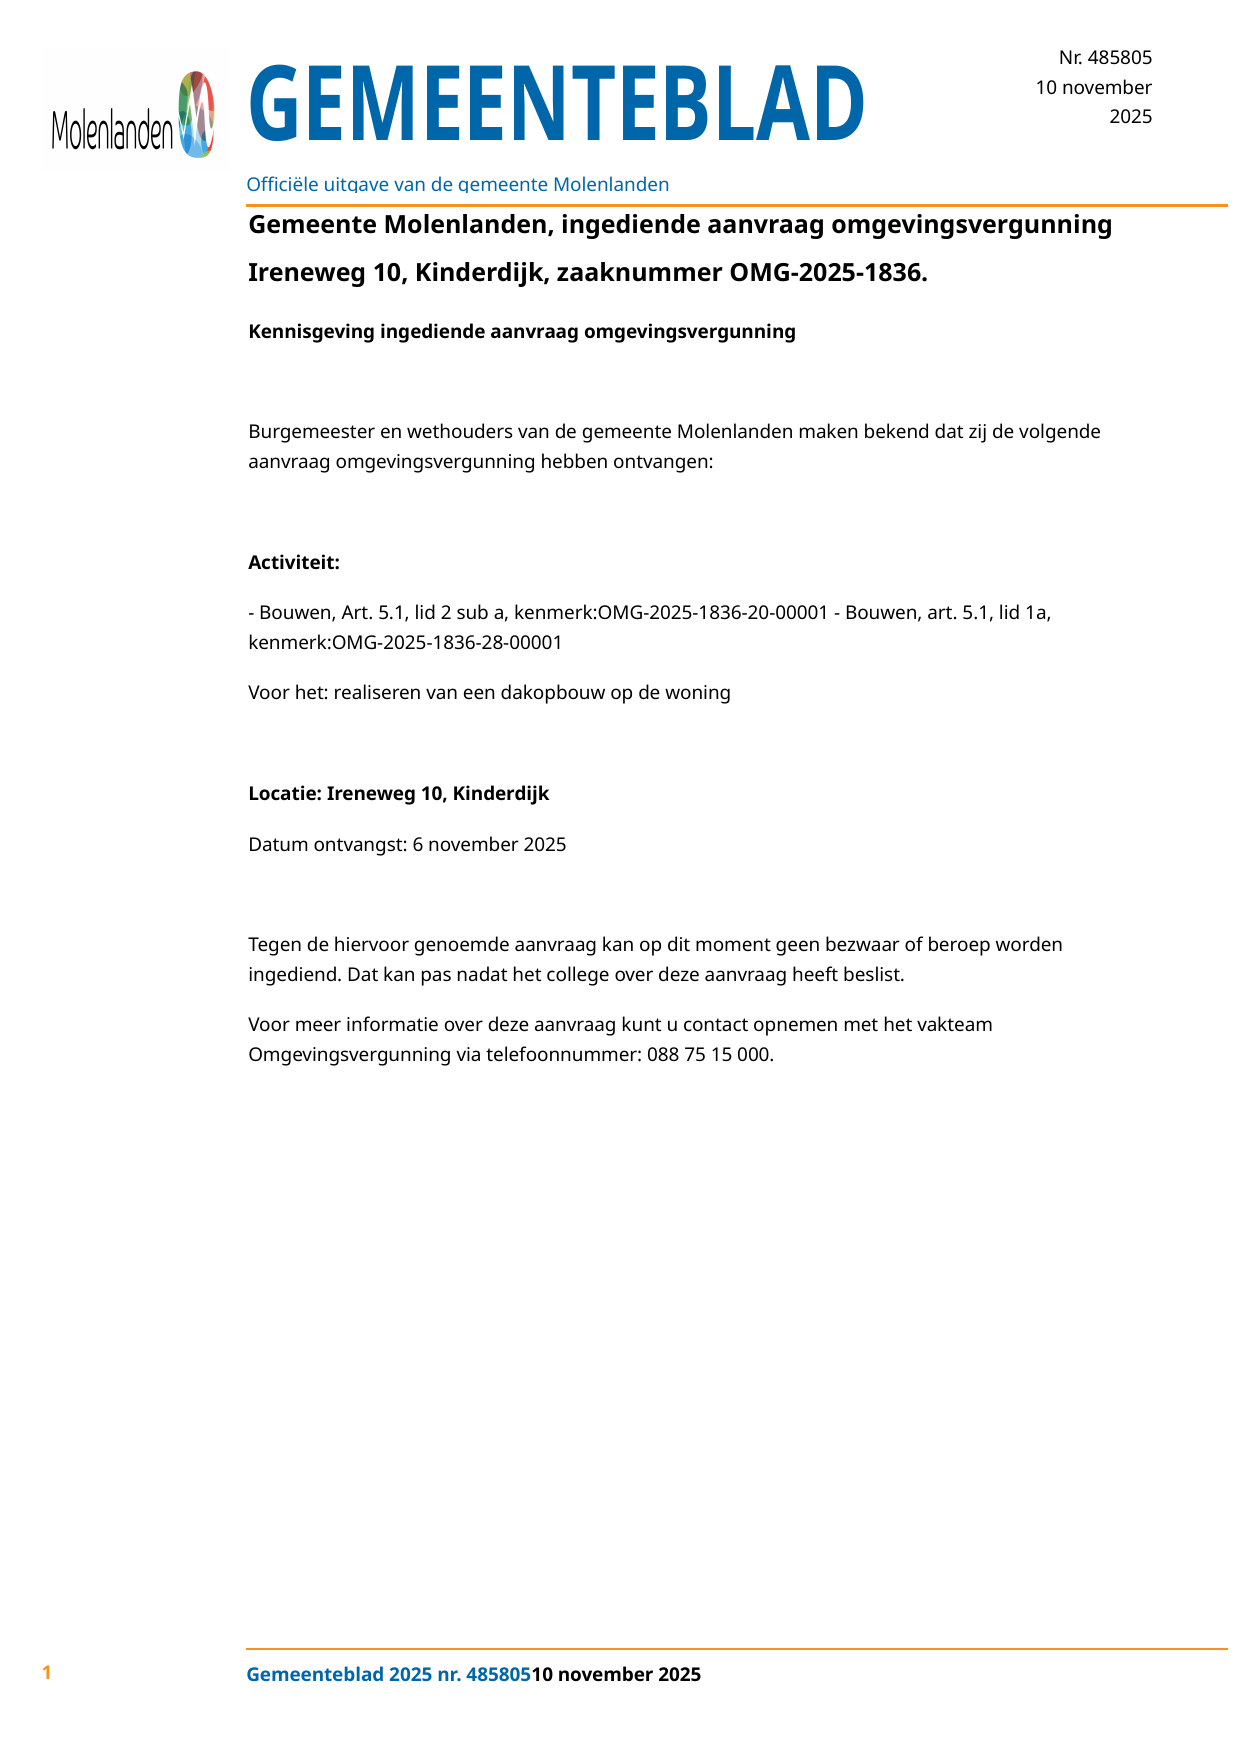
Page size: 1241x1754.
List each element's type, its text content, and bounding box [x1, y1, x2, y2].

text Tegen de hiervoor genoemde aanvraag kan op dit moment geen bezwaar of beroep worden ingediend. Dat kan pas nadat het college over deze aanvraag heeft beslist. [248, 932, 1152, 987]
text Gemeente Molenlanden, ingediende aanvraag omgevingsvergunning Ireneweg 10, Kinderdijk, zaaknummer OMG-2025-1836. [248, 207, 1152, 288]
text Burgemeester en wethouders van de gemeente Molenlanden maken bekend dat zij de volgende aanvraag omgevingsvergunning hebben ontvangen: [248, 419, 1152, 474]
picture [41, 47, 231, 172]
text Voor meer informatie over deze aanvraag kunt u contact opnemen met het vakteam Omgevingsvergunning via telefoonnummer: 088 75 15 000. [248, 1012, 1152, 1067]
text Datum ontvangst: 6 november 2025 [248, 831, 1152, 857]
text Activiteit: [248, 549, 1152, 575]
text Kennisgeving ingediende aanvraag omgevingsvergunning [248, 318, 1152, 344]
text Locatie: Ireneweg 10, Kinderdijk [248, 780, 1152, 806]
text Voor het: realiseren van een dakopbouw op de woning [248, 679, 1152, 705]
text - Bouwen, Art. 5.1, lid 2 sub a, kenmerk:OMG-2025-1836-20-00001 - Bouwen, art. 5.1, lid 1a, kenmerk:OMG-2025-1836-28-00001 [248, 599, 1152, 655]
